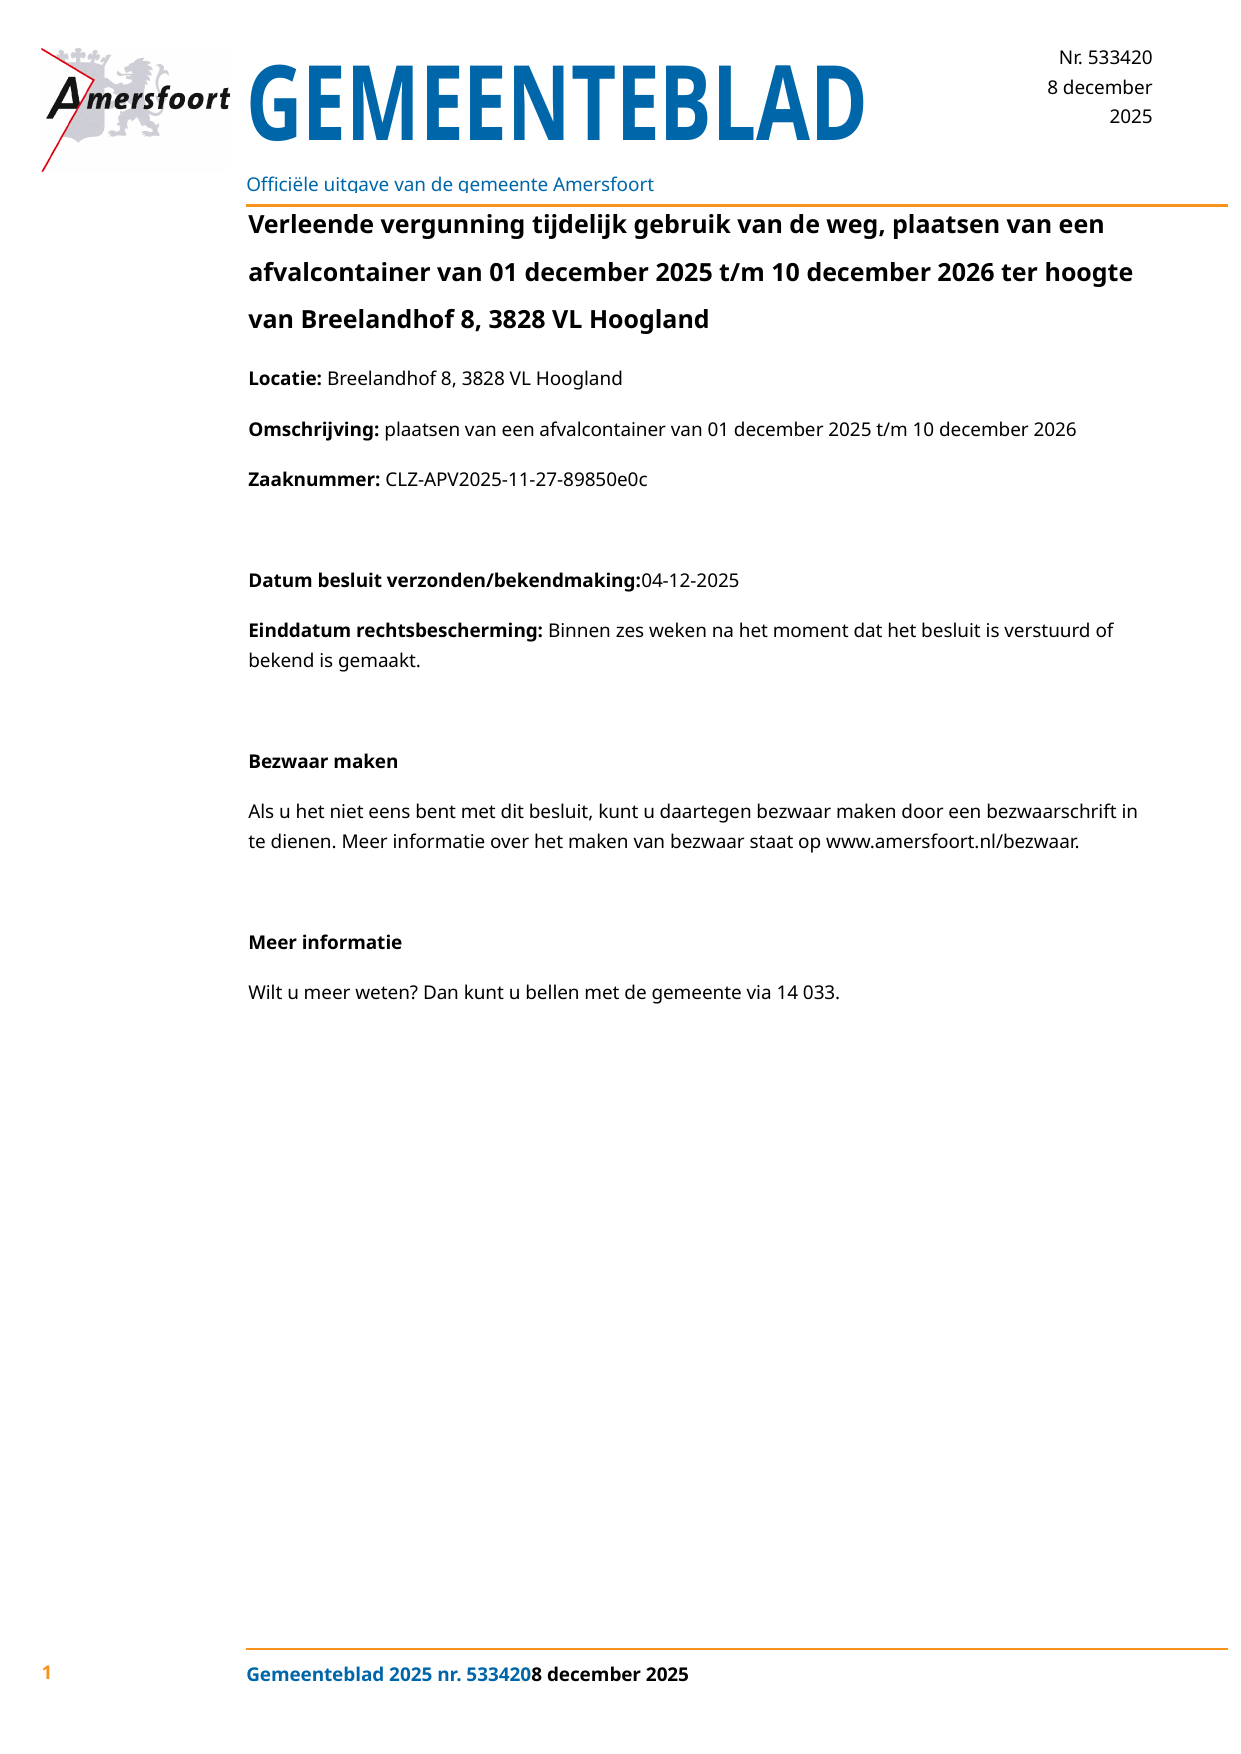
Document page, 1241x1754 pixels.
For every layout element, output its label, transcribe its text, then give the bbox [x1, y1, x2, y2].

text Locatie: Breelandhof 8, 3828 VL Hoogland [248, 366, 1152, 391]
text Omschrijving: plaatsen van een afvalcontainer van 01 december 2025 t/m 10 december 2026 [248, 416, 1152, 442]
text Verleende vergunning tijdelijk gebruik van de weg, plaatsen van een afvalcontainer van 01 december 2025 t/m 10 december 2026 ter hoogte van Breelandhof 8, 3828 VL Hoogland [248, 207, 1152, 336]
text Zaaknummer: CLZ-APV2025-11-27-89850e0c [248, 466, 1152, 492]
text Bezwaar maken [248, 748, 1152, 774]
text Wilt u meer weten? Dan kunt u bellen met de gemeente via 14 033. [248, 979, 1152, 1005]
text Datum besluit verzonden/bekendmaking:04-12-2025 [248, 567, 1152, 593]
text Einddatum rechtsbescherming: Binnen zes weken na het moment dat het besluit is verstuurd of bekend is gemaakt. [248, 618, 1152, 673]
text Als u het niet eens bent met dit besluit, kunt u daartegen bezwaar maken door een bezwaarschrift in te dienen. Meer informatie over het maken van bezwaar staat op www.amersfoort.nl/bezwaar. [248, 798, 1152, 854]
picture [41, 47, 231, 172]
text Meer informatie [248, 929, 1152, 954]
